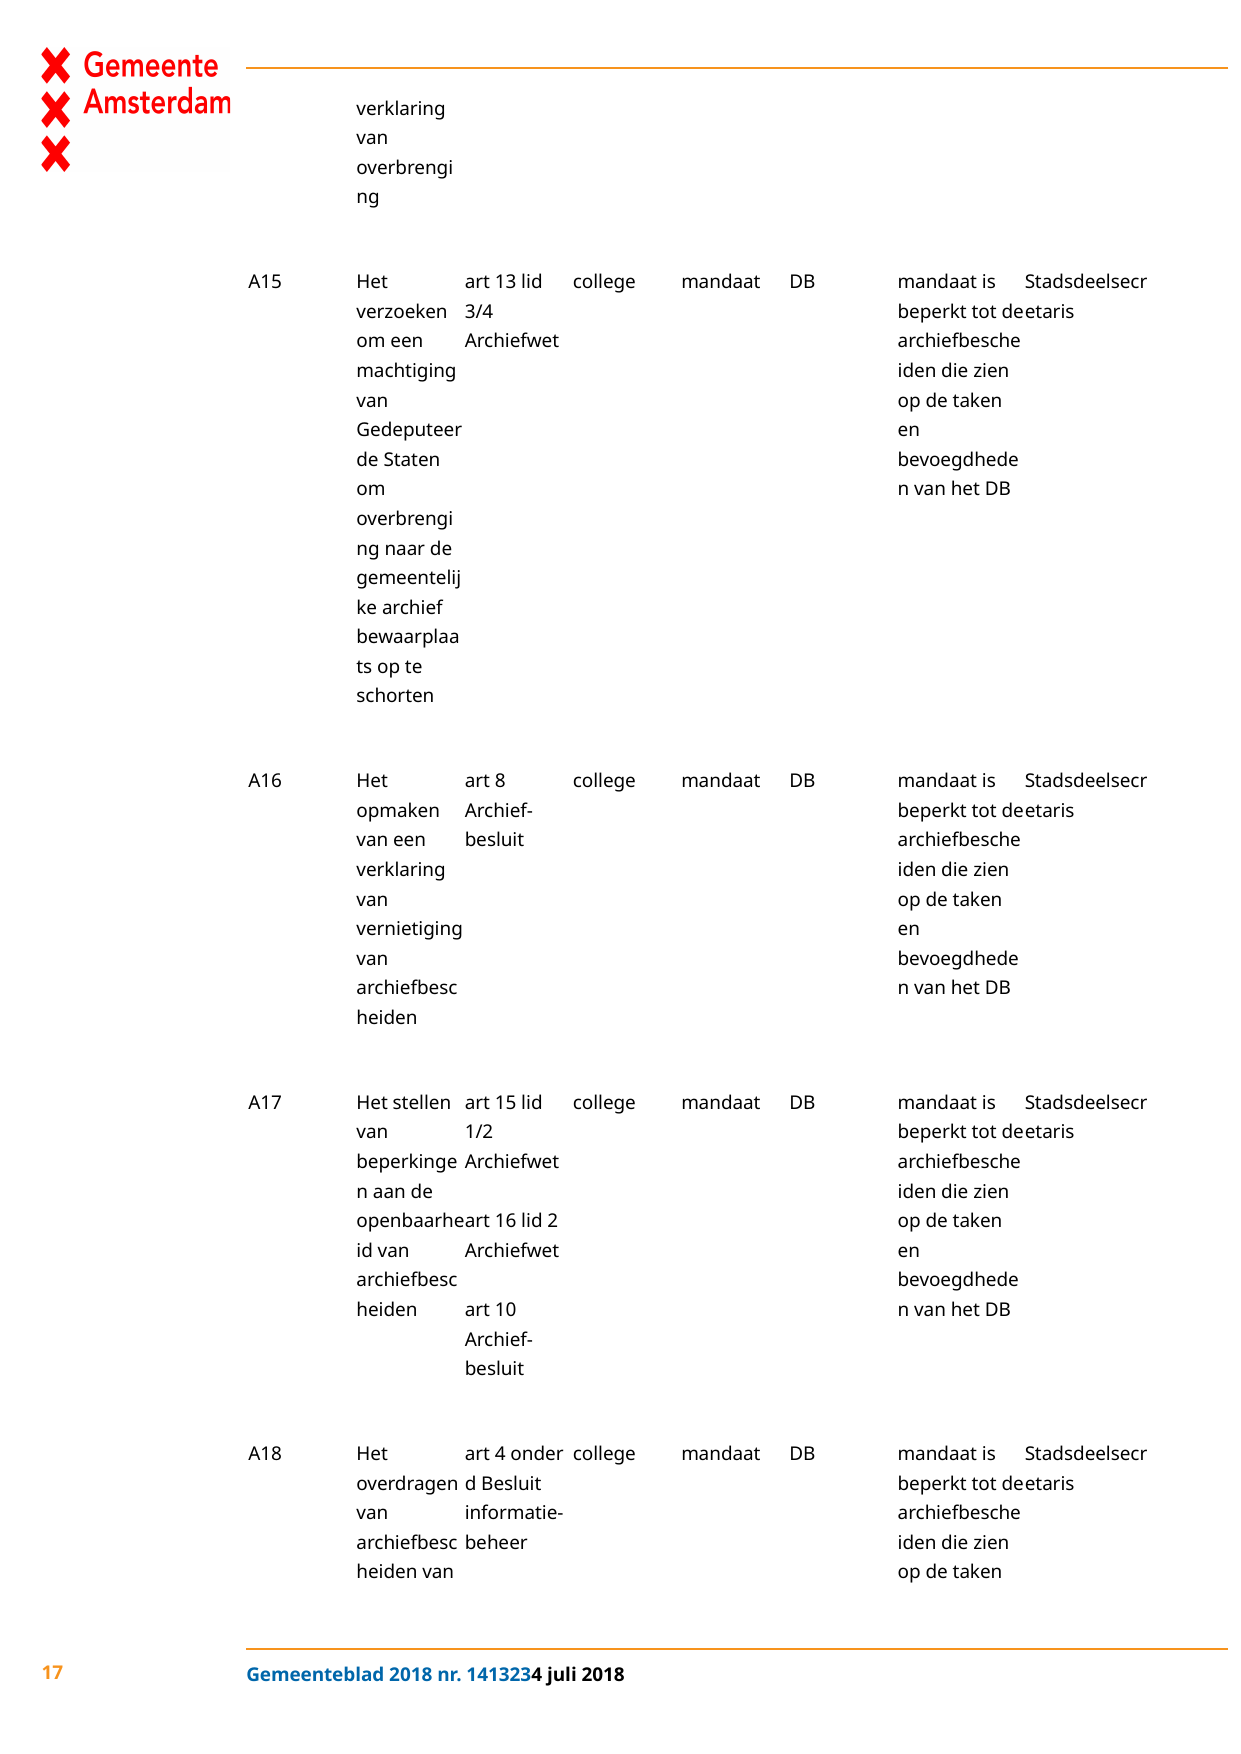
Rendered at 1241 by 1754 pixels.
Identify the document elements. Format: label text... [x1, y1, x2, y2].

table_cell DB [789, 1411, 897, 1584]
table_cell mandaat [681, 738, 789, 1059]
table_cell [248, 95, 356, 239]
table_cell art 8 Archief-besluit [465, 738, 573, 1059]
table_cell Het opmaken van een verklaring van vernietiging van archiefbescheiden [356, 738, 464, 1059]
table_cell DB [789, 1060, 897, 1411]
table_cell [789, 95, 897, 239]
table_cell art 4 onder d Besluit informatie-beheer [465, 1411, 573, 1584]
table_cell mandaat [681, 1060, 789, 1411]
table_cell art 13 lid 3/4 Archiefwet [465, 239, 573, 738]
table_cell Stadsdeelsecretaris [1025, 1060, 1152, 1411]
table_cell A18 [248, 1411, 356, 1584]
table_cell [1025, 95, 1152, 239]
table_cell DB [789, 738, 897, 1059]
table_cell mandaat is beperkt tot de archiefbescheiden die zien op de taken en bevoegdheden van het DB [898, 1060, 1024, 1411]
table_cell college [573, 239, 681, 738]
table_cell DB [789, 239, 897, 738]
table_cell A15 [248, 239, 356, 738]
table_cell [465, 95, 573, 239]
table_cell college [573, 1060, 681, 1411]
table_cell A17 [248, 1060, 356, 1411]
table_cell art 15 lid 1/2 Archiefwet art 16 lid 2 Archiefwet art 10 Archief-besluit [465, 1060, 573, 1411]
table_cell mandaat [681, 239, 789, 738]
table_cell A16 [248, 738, 356, 1059]
table_cell college [573, 1411, 681, 1584]
table_cell Het overdragen van archiefbescheiden van [356, 1411, 464, 1584]
table_cell college [573, 738, 681, 1059]
table_cell mandaat is beperkt tot de archiefbescheiden die zien op de taken en bevoegdheden van het DB [898, 239, 1024, 738]
table_cell Stadsdeelsecretaris [1025, 738, 1152, 1059]
table_cell mandaat is beperkt tot de archiefbescheiden die zien op de taken en bevoegdheden van het DB [898, 738, 1024, 1059]
table_cell Stadsdeelsecretaris [1025, 1411, 1152, 1584]
table_cell [681, 95, 789, 239]
table_cell mandaat [681, 1411, 789, 1584]
table_cell Het verzoeken om een machtiging van Gedeputeerde Staten om overbrenging naar de gemeentelijke archief bewaarplaats op te schorten [356, 239, 464, 738]
table_cell Het stellen van beperkingen aan de openbaarheid van archiefbescheiden [356, 1060, 464, 1411]
table_cell [573, 95, 681, 239]
table_cell mandaat is beperkt tot de archiefbescheiden die zien op de taken [898, 1411, 1024, 1584]
table_cell [898, 95, 1024, 239]
picture [41, 47, 231, 172]
table_cell verklaring van overbrenging [356, 95, 464, 239]
table_cell Stadsdeelsecretaris [1025, 239, 1152, 738]
